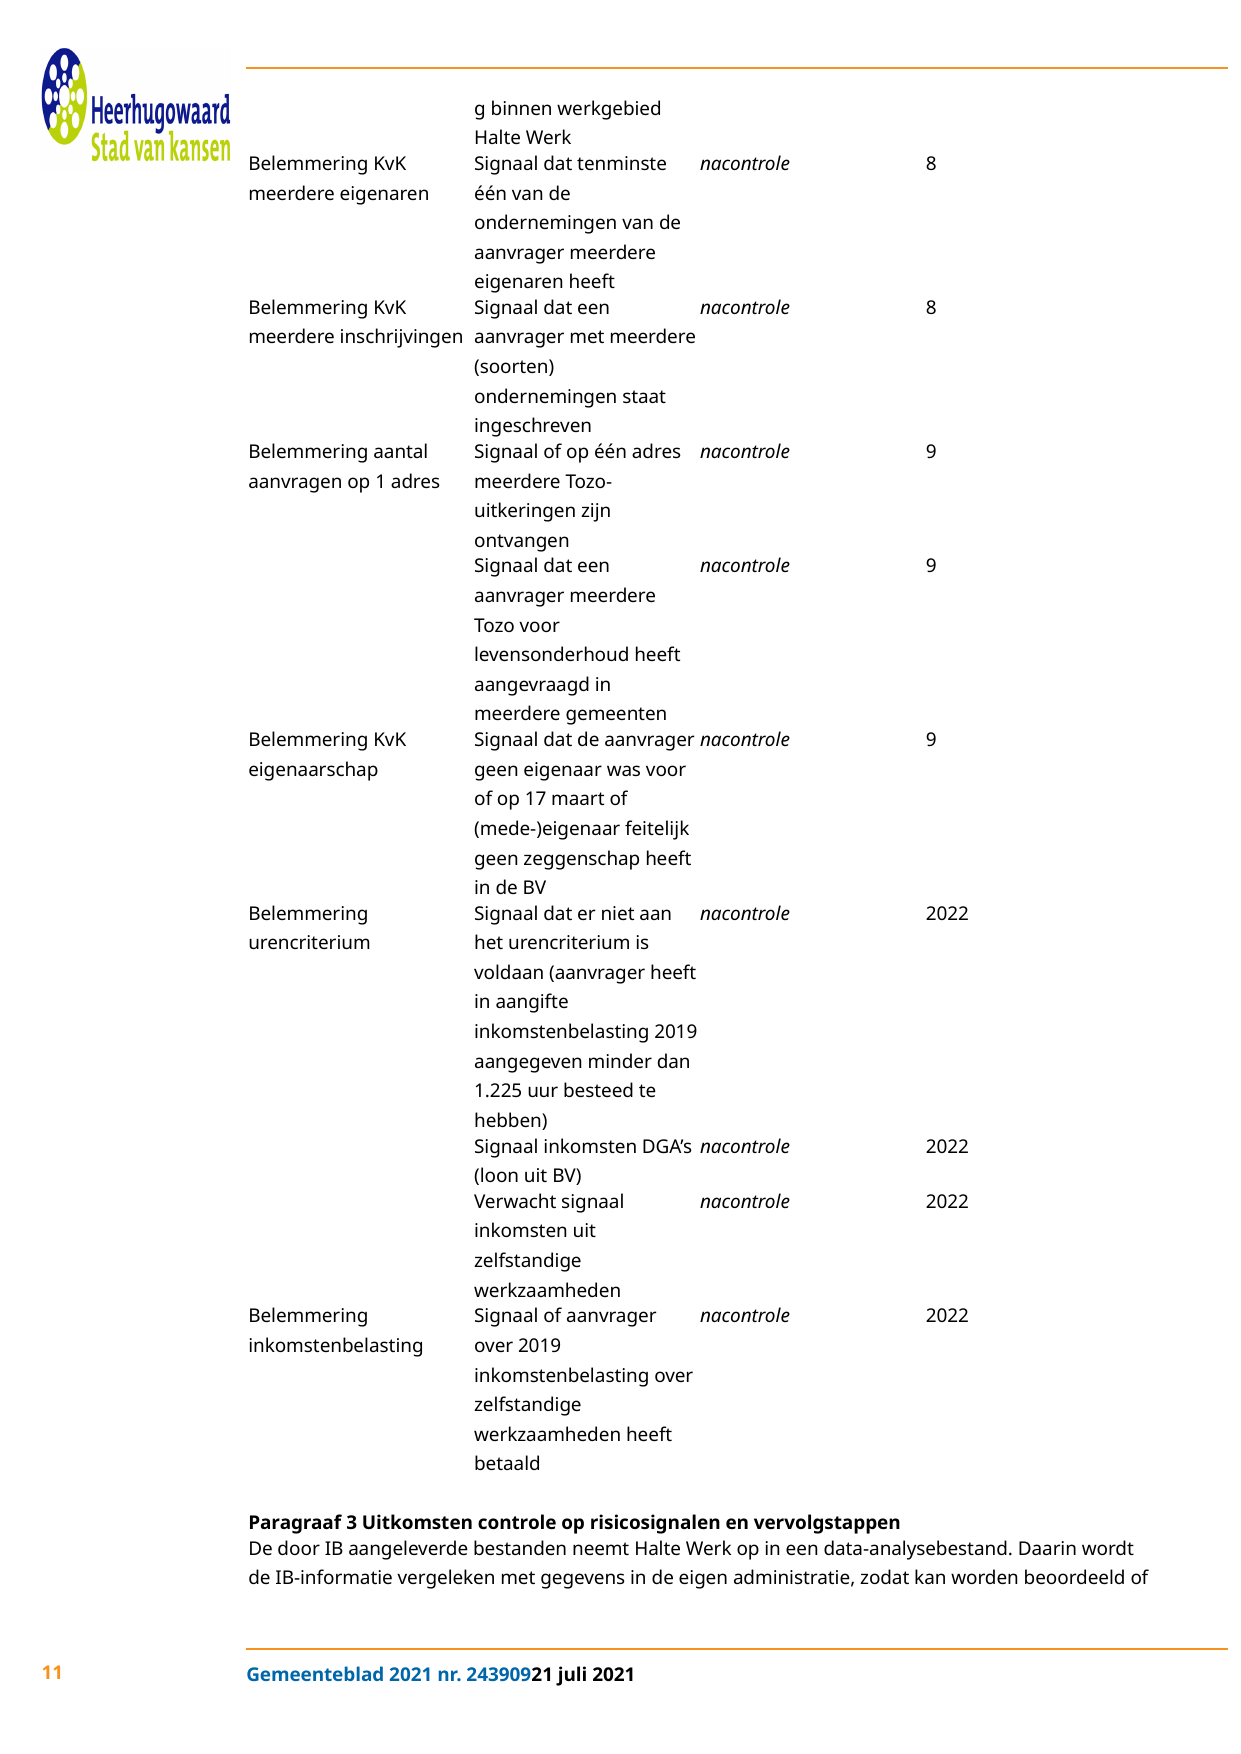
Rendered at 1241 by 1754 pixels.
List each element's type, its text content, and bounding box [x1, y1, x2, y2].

table_cell 2022 [926, 1303, 1152, 1476]
table_cell Verwacht signaal inkomsten uit zelfstandige werkzaamheden [474, 1188, 700, 1303]
table_cell Belemmering inkomstenbelasting [248, 1303, 474, 1476]
text De door IB aangeleverde bestanden neemt Halte Werk op in een data-analysebestand. Daarin wordt de IB-informatie vergeleken met gegevens in de eigen administratie, zodat kan worden beoordeeld of [248, 1535, 1152, 1590]
table_cell Signaal of aanvrager over 2019 inkomstenbelasting over zelfstandige werkzaamheden heeft betaald [474, 1303, 700, 1476]
table_cell Signaal of op één adres meerdere Tozo-uitkeringen zijn ontvangen [474, 438, 700, 553]
table_cell nacontrole [700, 1188, 926, 1303]
table_cell 2022 [926, 1188, 1152, 1303]
table_cell Signaal dat de aanvrager geen eigenaar was voor of op 17 maart of (mede-)eigenaar feitelijk geen zeggenschap heeft in de BV [474, 726, 700, 900]
table_cell Belemmering aantal aanvragen op 1 adres [248, 438, 474, 553]
table_cell [248, 553, 474, 726]
table_cell 2022 [926, 1133, 1152, 1188]
table_cell nacontrole [700, 150, 926, 294]
table_cell g binnen werkgebied Halte Werk [474, 95, 700, 150]
table_cell nacontrole [700, 1303, 926, 1476]
table_cell Signaal dat een aanvrager met meerdere (soorten) ondernemingen staat ingeschreven [474, 294, 700, 438]
table_cell nacontrole [700, 726, 926, 900]
table_cell Belemmering urencriterium [248, 900, 474, 1133]
table_cell Belemmering KvK meerdere inschrijvingen [248, 294, 474, 438]
table_cell 8 [926, 294, 1152, 438]
table_cell [248, 1133, 474, 1188]
table_cell [248, 95, 474, 150]
table_cell Belemmering KvK eigenaarschap [248, 726, 474, 900]
table_cell nacontrole [700, 294, 926, 438]
table_cell Signaal dat tenminste één van de ondernemingen van de aanvrager meerdere eigenaren heeft [474, 150, 700, 294]
table_cell [700, 95, 926, 150]
table_cell 2022 [926, 900, 1152, 1133]
table_cell Signaal dat er niet aan het urencriterium is voldaan (aanvrager heeft in aangifte inkomstenbelasting 2019 aangegeven minder dan 1.225 uur besteed te hebben) [474, 900, 700, 1133]
table_cell nacontrole [700, 1133, 926, 1188]
table_cell [926, 95, 1152, 150]
table_cell 9 [926, 438, 1152, 553]
table_cell nacontrole [700, 900, 926, 1133]
text Paragraaf 3 Uitkomsten controle op risicosignalen en vervolgstappen [248, 1509, 1152, 1535]
table_cell [248, 1188, 474, 1303]
table_cell 9 [926, 726, 1152, 900]
table_cell Signaal inkomsten DGA’s (loon uit BV) [474, 1133, 700, 1188]
table_cell 8 [926, 150, 1152, 294]
table_cell 9 [926, 553, 1152, 726]
table_cell nacontrole [700, 553, 926, 726]
table_cell Belemmering KvK meerdere eigenaren [248, 150, 474, 294]
table_cell nacontrole [700, 438, 926, 553]
table_cell Signaal dat een aanvrager meerdere Tozo voor levensonderhoud heeft aangevraagd in meerdere gemeenten [474, 553, 700, 726]
picture [41, 47, 231, 172]
